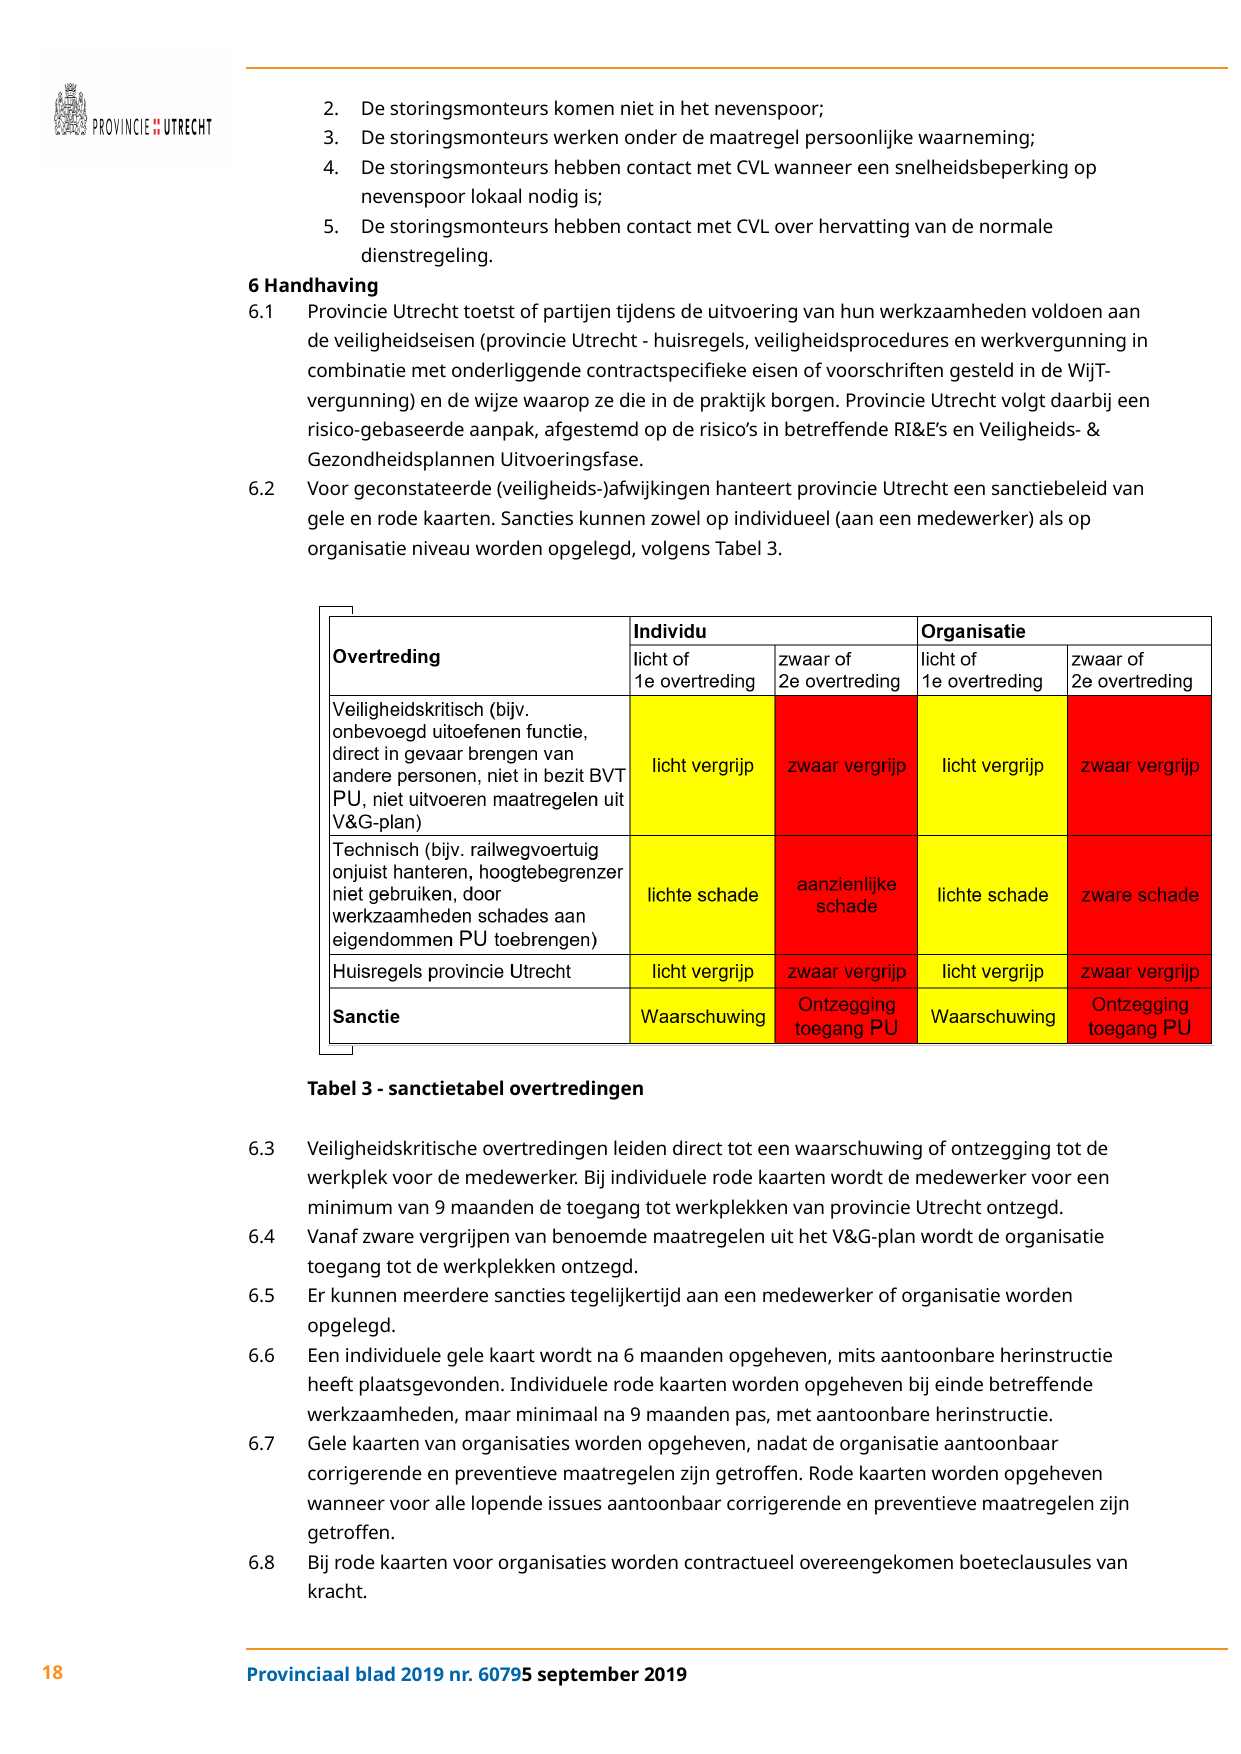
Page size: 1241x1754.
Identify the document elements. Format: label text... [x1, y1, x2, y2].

list Bij rode kaarten voor organisaties worden contractueel overeengekomen boeteclausules van kracht. [248, 1549, 1152, 1604]
text 6 Handhaving [248, 272, 1152, 298]
list Gele kaarten van organisaties worden opgeheven, nadat de organisatie aantoonbaar corrigerende en preventieve maatregelen zijn getroffen. Rode kaarten worden opgeheven wanneer voor alle lopende issues aantoonbaar corrigerende en preventieve maatregelen zijn getroffen. [248, 1431, 1152, 1545]
list Een individuele gele kaart wordt na 6 maanden opgeheven, mits aantoonbare herinstructie heeft plaatsgevonden. Individuele rode kaarten worden opgeheven bij einde betreffende werkzaamheden, maar minimaal na 9 maanden pas, met aantoonbare herinstructie. [248, 1342, 1152, 1427]
picture [327, 614, 1214, 1046]
list De storingsmonteurs hebben contact met CVL over hervatting van de normale dienstregeling. [323, 213, 1152, 268]
list Tabel 3 - sanctietabel overtredingen [248, 1076, 1152, 1101]
list De storingsmonteurs werken onder de maatregel persoonlijke waarneming; [323, 124, 1152, 150]
list Provincie Utrecht toetst of partijen tijdens de uitvoering van hun werkzaamheden voldoen aan de veiligheidseisen (provincie Utrecht - huisregels, veiligheidsprocedures en werkvergunning in combinatie met onderliggende contractspecifieke eisen of voorschriften gesteld in de WijT-vergunning) en de wijze waarop ze die in de praktijk borgen. Provincie Utrecht volgt daarbij een risico-gebaseerde aanpak, afgestemd op de risico’s in betreffende RI&E’s en Veiligheids- & Gezondheidsplannen Uitvoeringsfase. [248, 298, 1152, 472]
list Vanaf zware vergrijpen van benoemde maatregelen uit het V&G-plan wordt de organisatie toegang tot de werkplekken ontzegd. [248, 1223, 1152, 1279]
list Er kunnen meerdere sancties tegelijkertijd aan een medewerker of organisatie worden opgelegd. [248, 1283, 1152, 1338]
list Voor geconstateerde (veiligheids-)afwijkingen hanteert provincie Utrecht een sanctiebeleid van gele en rode kaarten. Sancties kunnen zowel op individueel (aan een medewerker) als op organisatie niveau worden opgelegd, volgens Tabel 3. [248, 476, 1152, 560]
list De storingsmonteurs hebben contact met CVL wanneer een snelheidsbeperking op nevenspoor lokaal nodig is; [323, 154, 1152, 209]
picture [41, 47, 231, 172]
list De storingsmonteurs komen niet in het nevenspoor; [323, 95, 1152, 121]
list Veiligheidskritische overtredingen leiden direct tot een waarschuwing of ontzegging tot de werkplek voor de medewerker. Bij individuele rode kaarten wordt de medewerker voor een minimum van 9 maanden de toegang tot werkplekken van provincie Utrecht ontzegd. [248, 1135, 1152, 1219]
